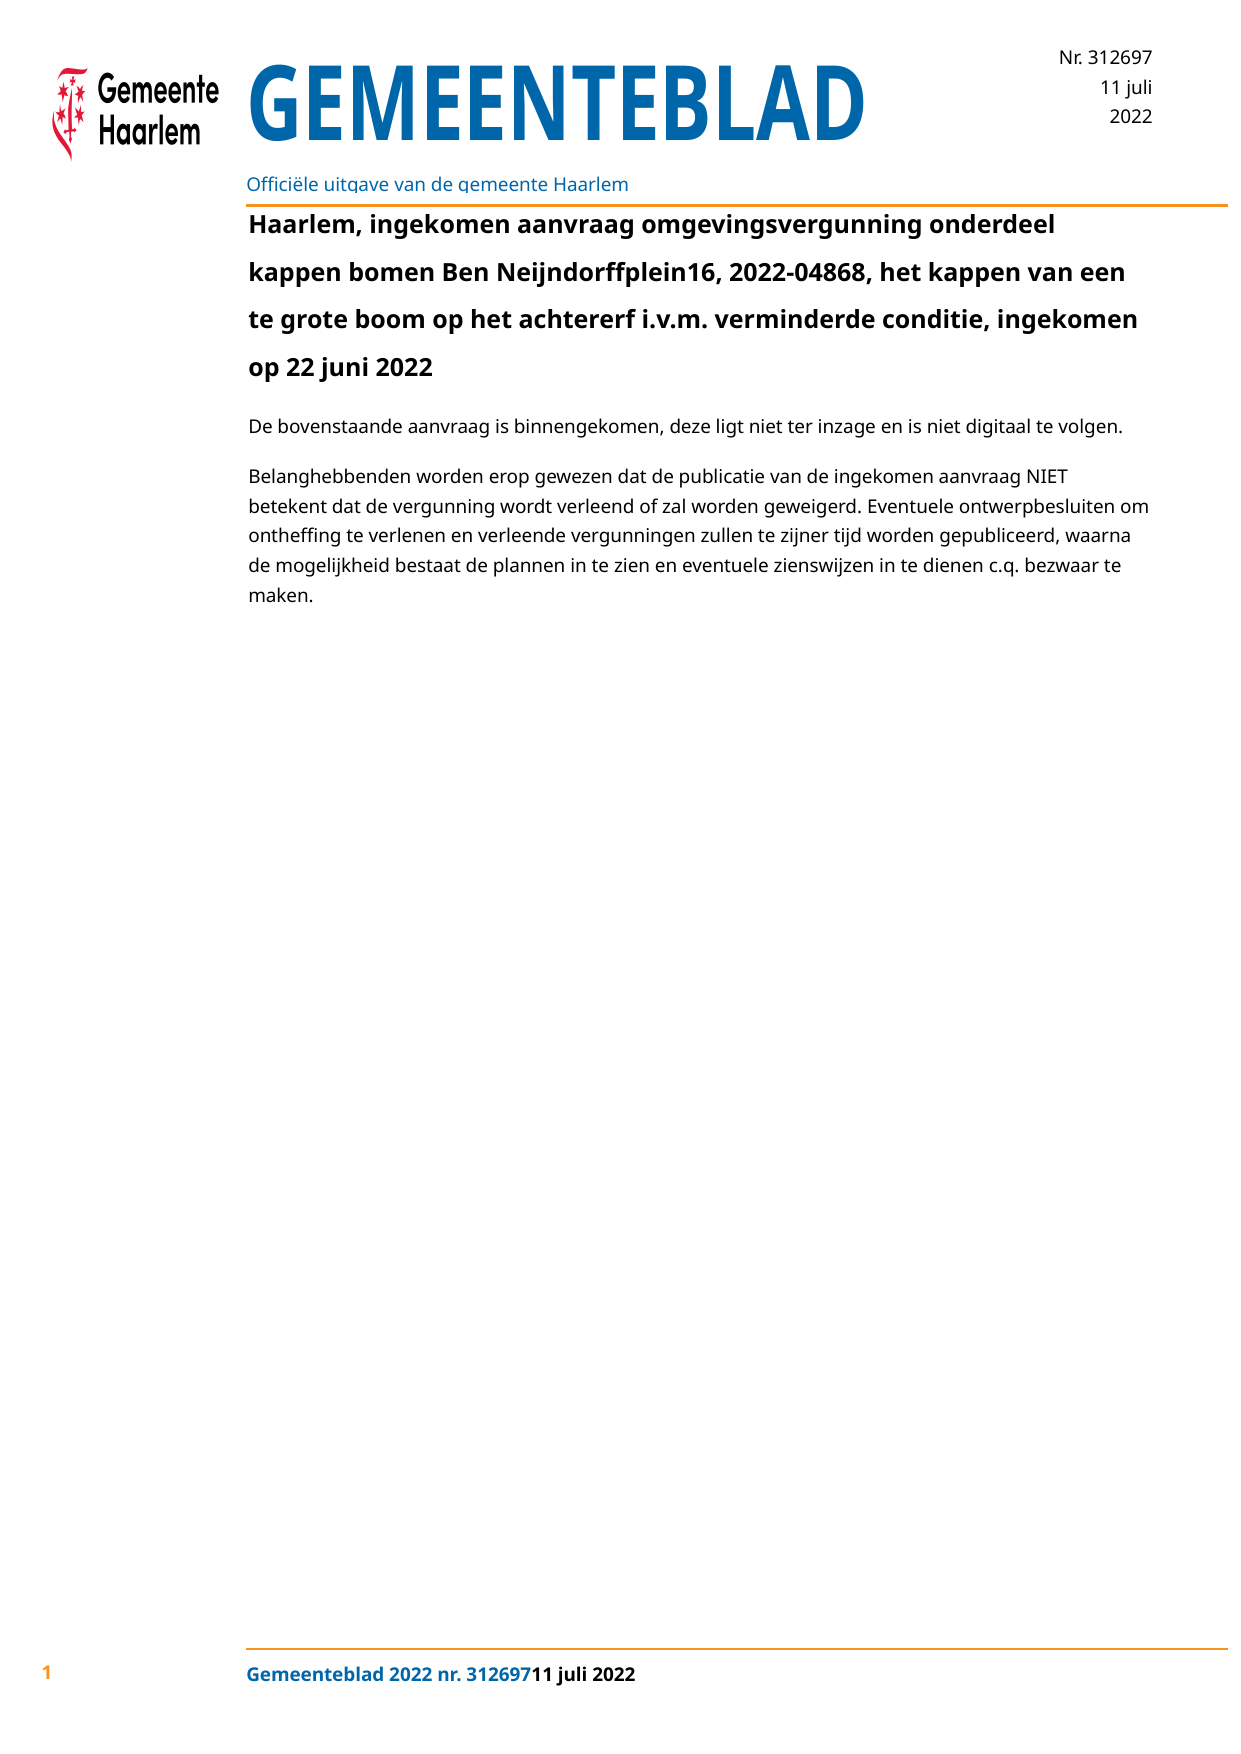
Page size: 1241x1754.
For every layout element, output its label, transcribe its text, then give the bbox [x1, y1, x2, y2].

text De bovenstaande aanvraag is binnengekomen, deze ligt niet ter inzage en is niet digitaal te volgen. [248, 413, 1152, 439]
text Belanghebbenden worden erop gewezen dat de publicatie van de ingekomen aanvraag NIET betekent dat de vergunning wordt verleend of zal worden geweigerd. Eventuele ontwerpbesluiten om ontheffing te verlenen en verleende vergunningen zullen te zijner tijd worden gepubliceerd, waarna de mogelijkheid bestaat de plannen in te zien en eventuele zienswijzen in te dienen c.q. bezwaar te maken. [248, 463, 1152, 608]
picture [41, 47, 231, 172]
text Haarlem, ingekomen aanvraag omgevingsvergunning onderdeel kappen bomen Ben Neijndorffplein16, 2022-04868, het kappen van een te grote boom op het achtererf i.v.m. verminderde conditie, ingekomen op 22 juni 2022 [248, 207, 1152, 384]
